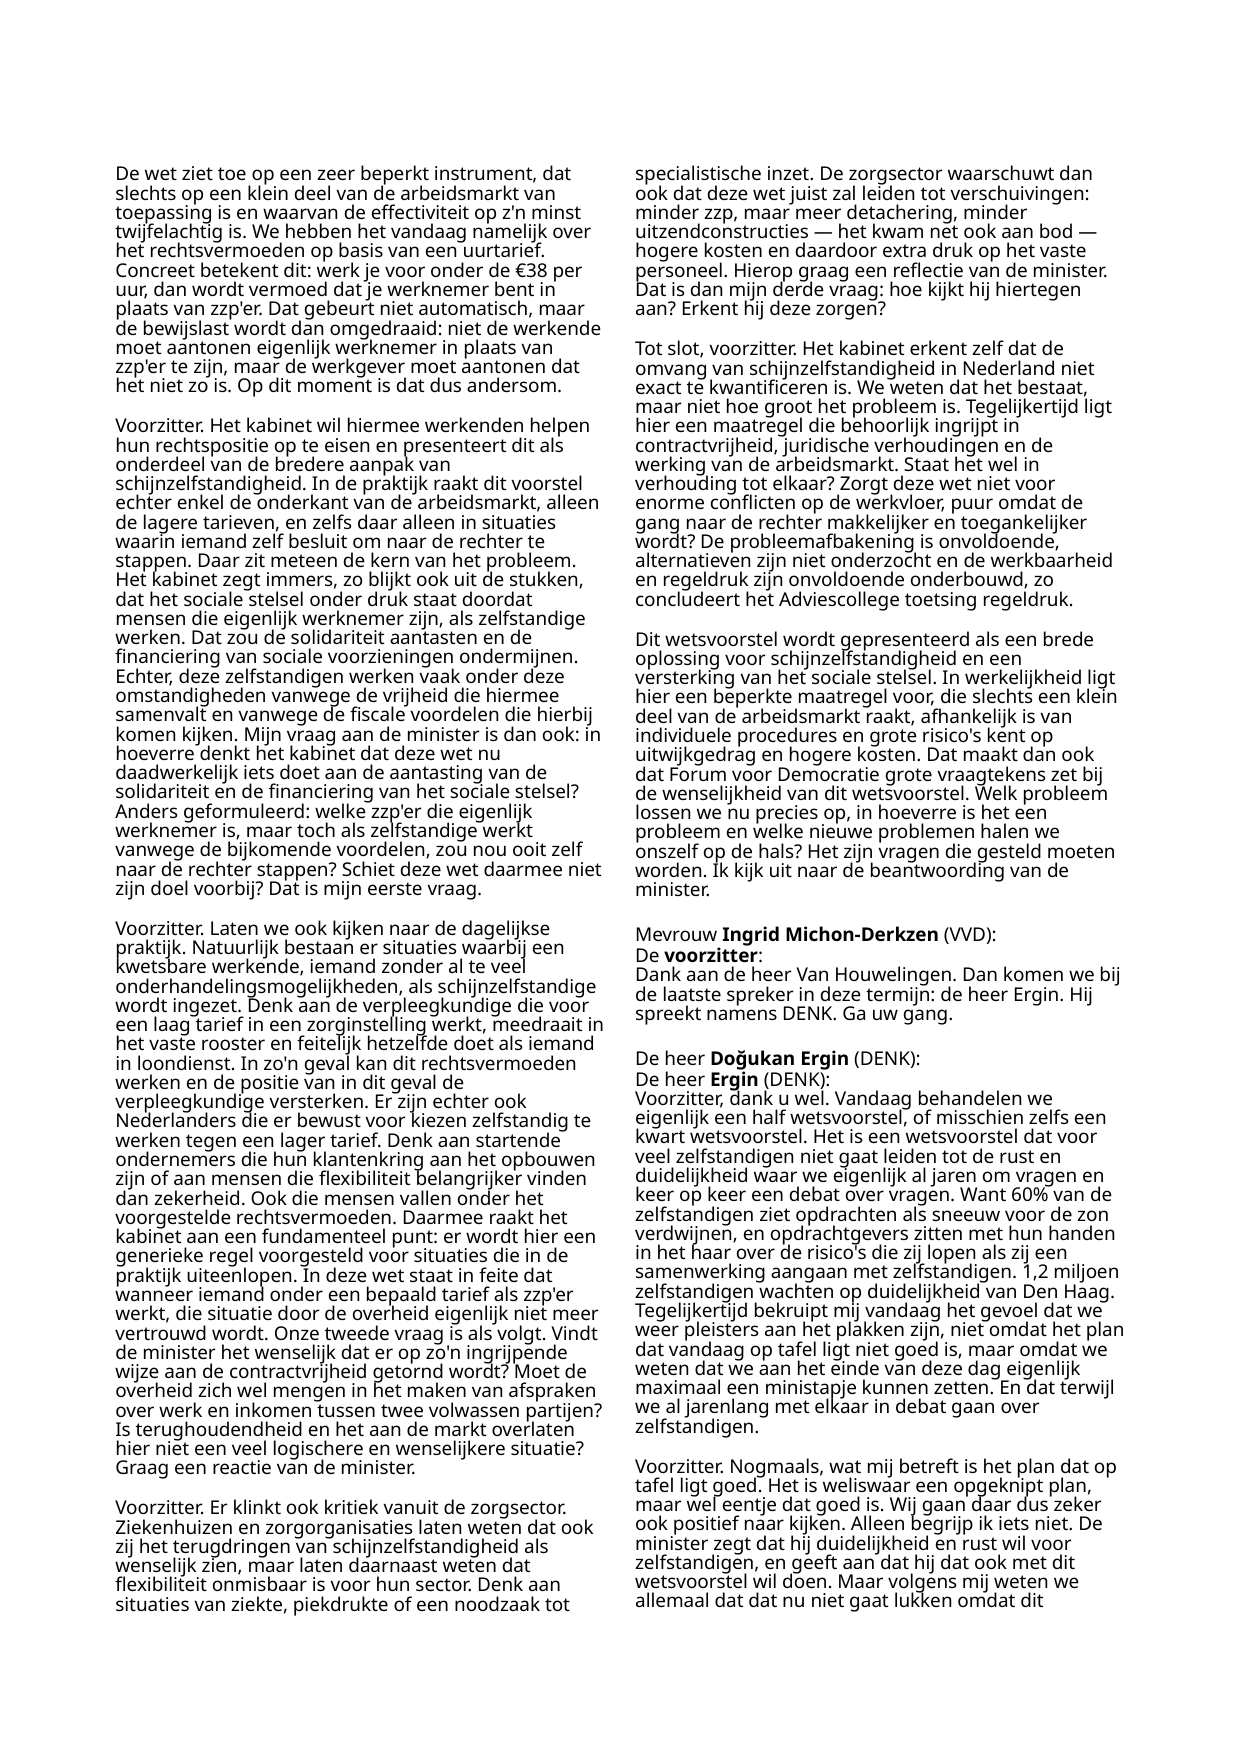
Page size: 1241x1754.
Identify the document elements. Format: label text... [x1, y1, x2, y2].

text Voorzitter. Er klinkt ook kritiek vanuit de zorgsector. Ziekenhuizen en zorgorganisaties laten weten dat ook zij het terugdringen van schijnzelfstandigheid als wenselijk zien, maar laten daarnaast weten dat flexibiliteit onmisbaar is voor hun sector. Denk aan situaties van ziekte, piekdrukte of een noodzaak tot [115, 1499, 605, 1615]
text specialistische inzet. De zorgsector waarschuwt dan ook dat deze wet juist zal leiden tot verschuivingen: minder zzp, maar meer detachering, minder uitzendconstructies — het kwam net ook aan bod — hogere kosten en daardoor extra druk op het vaste personeel. Hierop graag een reflectie van de minister. Dat is dan mijn derde vraag: hoe kijkt hij hiertegen aan? Erkent hij deze zorgen? [635, 165, 1125, 319]
text Mevrouw Ingrid Michon-Derkzen (VVD): [635, 921, 1125, 947]
text Dank aan de heer Van Houwelingen. Dan komen we bij de laatste spreker in deze termijn: de heer Ergin. Hij spreekt namens DENK. Ga uw gang. [635, 966, 1125, 1024]
text De heer Doğukan Ergin (DENK): [635, 1045, 1125, 1071]
text De wet ziet toe op een zeer beperkt instrument, dat slechts op een klein deel van de arbeidsmarkt van toepassing is en waarvan de effectiviteit op z'n minst twijfelachtig is. We hebben het vandaag namelijk over het rechtsvermoeden op basis van een uurtarief. Concreet betekent dit: werk je voor onder de €38 per uur, dan wordt vermoed dat je werknemer bent in plaats van zzp'er. Dat gebeurt niet automatisch, maar de bewijslast wordt dan omgedraaid: niet de werkende moet aantonen eigenlijk werknemer in plaats van zzp'er te zijn, maar de werkgever moet aantonen dat het niet zo is. Op dit moment is dat dus andersom. [115, 165, 605, 397]
text Voorzitter. Het kabinet wil hiermee werkenden helpen hun rechtspositie op te eisen en presenteert dit als onderdeel van de bredere aanpak van schijnzelfstandigheid. In de praktijk raakt dit voorstel echter enkel de onderkant van de arbeidsmarkt, alleen de lagere tarieven, en zelfs daar alleen in situaties waarin iemand zelf besluit om naar de rechter te stappen. Daar zit meteen de kern van het probleem. Het kabinet zegt immers, zo blijkt ook uit de stukken, dat het sociale stelsel onder druk staat doordat mensen die eigenlijk werknemer zijn, als zelfstandige werken. Dat zou de solidariteit aantasten en de financiering van sociale voorzieningen ondermijnen. Echter, deze zelfstandigen werken vaak onder deze omstandigheden vanwege de vrijheid die hiermee samenvalt en vanwege de fiscale voordelen die hierbij komen kijken. Mijn vraag aan de minister is dan ook: in hoeverre denkt het kabinet dat deze wet nu daadwerkelijk iets doet aan de aantasting van de solidariteit en de financiering van het sociale stelsel? Anders geformuleerd: welke zzp'er die eigenlijk werknemer is, maar toch als zelfstandige werkt vanwege de bijkomende voordelen, zou nou ooit zelf naar de rechter stappen? Schiet deze wet daarmee niet zijn doel voorbij? Dat is mijn eerste vraag. [115, 417, 605, 899]
text Voorzitter. Nogmaals, wat mij betreft is het plan dat op tafel ligt goed. Het is weliswaar een opgeknipt plan, maar wel eentje dat goed is. Wij gaan daar dus zeker ook positief naar kijken. Alleen begrijp ik iets niet. De minister zegt dat hij duidelijkheid en rust wil voor zelfstandigen, en geeft aan dat hij dat ook met dit wetsvoorstel wil doen. Maar volgens mij weten we allemaal dat dat nu niet gaat lukken omdat dit [635, 1458, 1125, 1612]
text Voorzitter. Laten we ook kijken naar de dagelijkse praktijk. Natuurlijk bestaan er situaties waarbij een kwetsbare werkende, iemand zonder al te veel onderhandelingsmogelijkheden, als schijnzelfstandige wordt ingezet. Denk aan de verpleegkundige die voor een laag tarief in een zorginstelling werkt, meedraait in het vaste rooster en feitelijk hetzelfde doet als iemand in loondienst. In zo'n geval kan dit rechtsvermoeden werken en de positie van in dit geval de verpleegkundige versterken. Er zijn echter ook Nederlanders die er bewust voor kiezen zelfstandig te werken tegen een lager tarief. Denk aan startende ondernemers die hun klantenkring aan het opbouwen zijn of aan mensen die flexibiliteit belangrijker vinden dan zekerheid. Ook die mensen vallen onder het voorgestelde rechtsvermoeden. Daarmee raakt het kabinet aan een fundamenteel punt: er wordt hier een generieke regel voorgesteld voor situaties die in de praktijk uiteenlopen. In deze wet staat in feite dat wanneer iemand onder een bepaald tarief als zzp'er werkt, die situatie door de overheid eigenlijk niet meer vertrouwd wordt. Onze tweede vraag is als volgt. Vindt de minister het wenselijk dat er op zo'n ingrijpende wijze aan de contractvrijheid getornd wordt? Moet de overheid zich wel mengen in het maken van afspraken over werk en inkomen tussen twee volwassen partijen? Is terughoudendheid en het aan de markt overlaten hier niet een veel logischere en wenselijkere situatie? Graag een reactie van de minister. [115, 920, 605, 1479]
text Tot slot, voorzitter. Het kabinet erkent zelf dat de omvang van schijnzelfstandigheid in Nederland niet exact te kwantificeren is. We weten dat het bestaat, maar niet hoe groot het probleem is. Tegelijkertijd ligt hier een maatregel die behoorlijk ingrijpt in contractvrijheid, juridische verhoudingen en de werking van de arbeidsmarkt. Staat het wel in verhouding tot elkaar? Zorgt deze wet niet voor enorme conflicten op de werkvloer, puur omdat de gang naar de rechter makkelijker en toegankelijker wordt? De probleemafbakening is onvoldoende, alternatieven zijn niet onderzocht en de werkbaarheid en regeldruk zijn onvoldoende onderbouwd, zo concludeert het Adviescollege toetsing regeldruk. [635, 340, 1125, 610]
text De voorzitter: [635, 947, 1125, 966]
text Voorzitter, dank u wel. Vandaag behandelen we eigenlijk een half wetsvoorstel, of misschien zelfs een kwart wetsvoorstel. Het is een wetsvoorstel dat voor veel zelfstandigen niet gaat leiden tot de rust en duidelijkheid waar we eigenlijk al jaren om vragen en keer op keer een debat over vragen. Want 60% van de zelfstandigen ziet opdrachten als sneeuw voor de zon verdwijnen, en opdrachtgevers zitten met hun handen in het haar over de risico's die zij lopen als zij een samenwerking aangaan met zelfstandigen. 1,2 miljoen zelfstandigen wachten op duidelijkheid van Den Haag. Tegelijkertijd bekruipt mij vandaag het gevoel dat we weer pleisters aan het plakken zijn, niet omdat het plan dat vandaag op tafel ligt niet goed is, maar omdat we weten dat we aan het einde van deze dag eigenlijk maximaal een ministapje kunnen zetten. En dat terwijl we al jarenlang met elkaar in debat gaan over zelfstandigen. [635, 1090, 1125, 1437]
text Dit wetsvoorstel wordt gepresenteerd als een brede oplossing voor schijnzelfstandigheid en een versterking van het sociale stelsel. In werkelijkheid ligt hier een beperkte maatregel voor, die slechts een klein deel van de arbeidsmarkt raakt, afhankelijk is van individuele procedures en grote risico's kent op uitwijkgedrag en hogere kosten. Dat maakt dan ook dat Forum voor Democratie grote vraagtekens zet bij de wenselijkheid van dit wetsvoorstel. Welk probleem lossen we nu precies op, in hoeverre is het een probleem en welke nieuwe problemen halen we onszelf op de hals? Het zijn vragen die gesteld moeten worden. Ik kijk uit naar de beantwoording van de minister. [635, 631, 1125, 901]
text De heer Ergin (DENK): [635, 1071, 1125, 1090]
